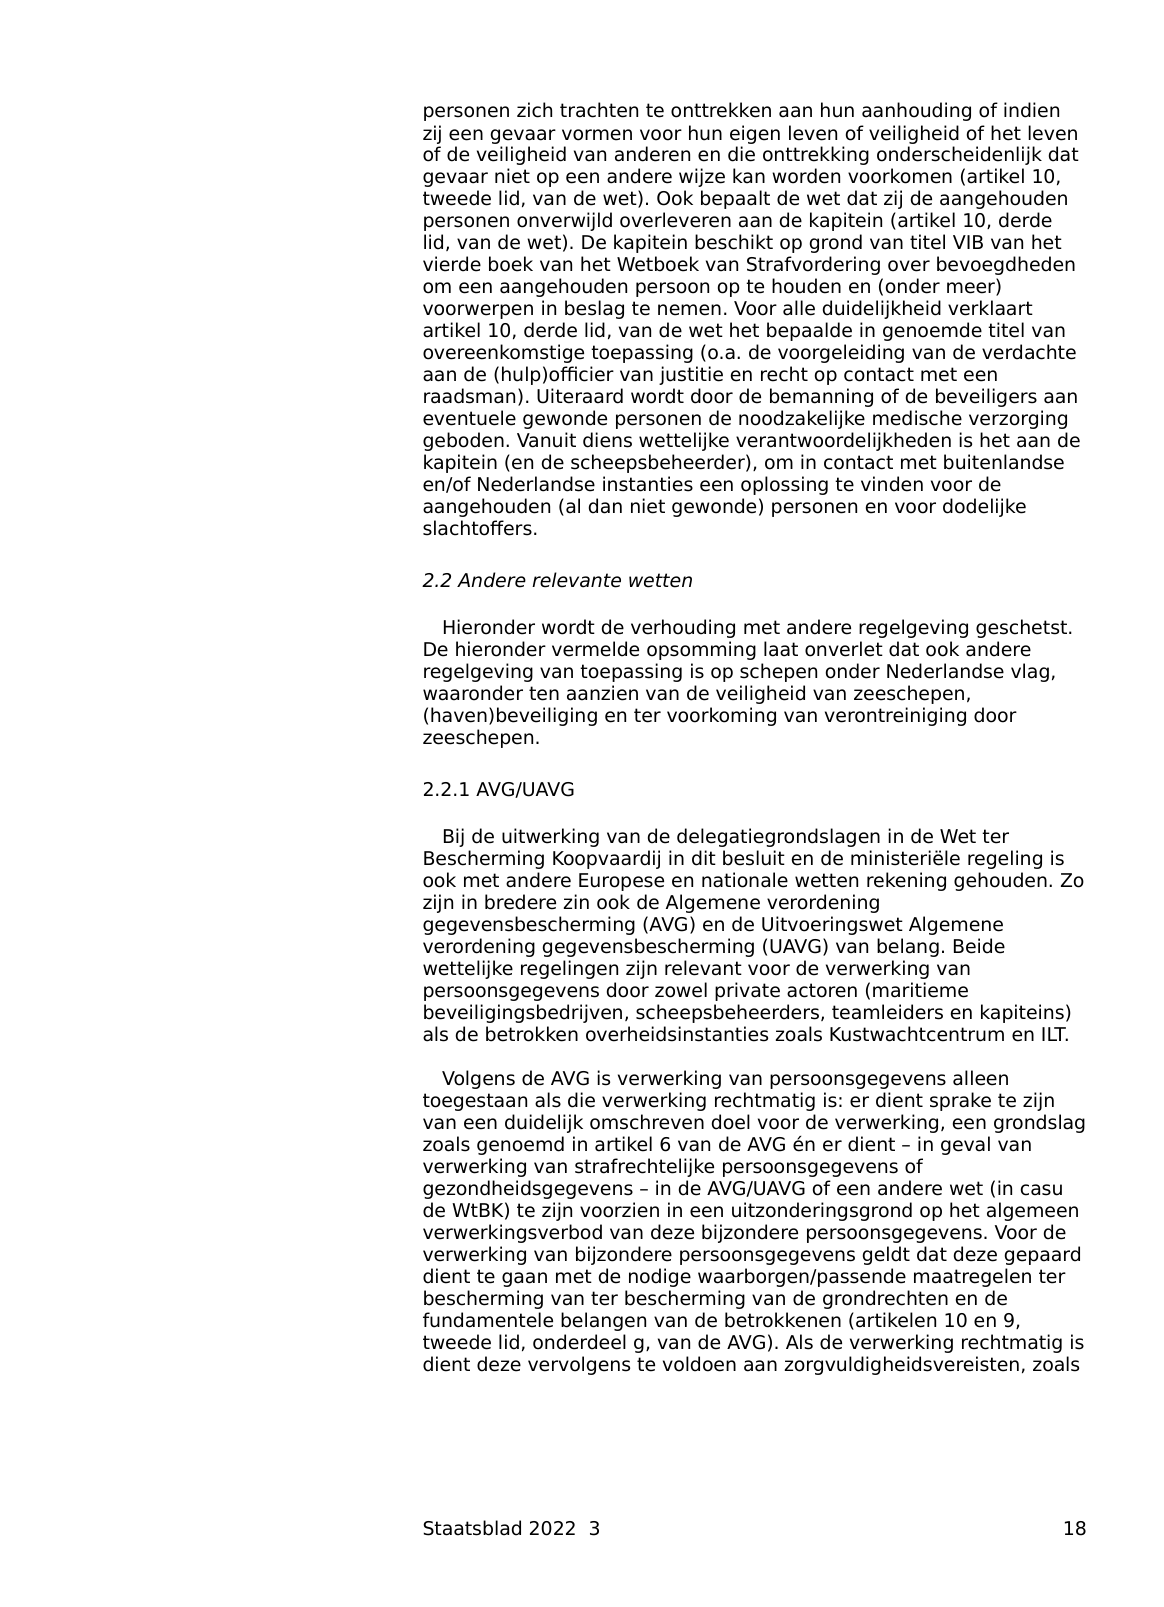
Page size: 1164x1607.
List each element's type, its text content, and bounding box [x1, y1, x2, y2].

text Bij de uitwerking van de delegatiegrondslagen in de Wet ter Bescherming Koopvaardij in dit besluit en de ministeriële regeling is ook met andere Europese en nationale wetten rekening gehouden. Zo zijn in bredere zin ook de Algemene verordening gegevensbescherming (AVG) en de Uitvoeringswet Algemene verordening gegevensbescherming (UAVG) van belang. Beide wettelijke regelingen zijn relevant voor de verwerking van persoonsgegevens door zowel private actoren (maritieme beveiligingsbedrijven, scheepsbeheerders, teamleiders en kapiteins) als de betrokken overheidsinstanties zoals Kustwachtcentrum en ILT. [422, 826, 1087, 1046]
text personen zich trachten te onttrekken aan hun aanhouding of indien zij een gevaar vormen voor hun eigen leven of veiligheid of het leven of de veiligheid van anderen en die onttrekking onderscheidenlijk dat gevaar niet op een andere wijze kan worden voorkomen (artikel 10, tweede lid, van de wet). Ook bepaalt de wet dat zij de aangehouden personen onverwijld overleveren aan de kapitein (artikel 10, derde lid, van de wet). De kapitein beschikt op grond van titel VIB van het vierde boek van het Wetboek van Strafvordering over bevoegdheden om een aangehouden persoon op te houden en (onder meer) voorwerpen in beslag te nemen. Voor alle duidelijkheid verklaart artikel 10, derde lid, van de wet het bepaalde in genoemde titel van overeenkomstige toepassing (o.a. de voorgeleiding van de verdachte aan de (hulp)officier van justitie en recht op contact met een raadsman). Uiteraard wordt door de bemanning of de beveiligers aan eventuele gewonde personen de noodzakelijke medische verzorging geboden. Vanuit diens wettelijke verantwoordelijkheden is het aan de kapitein (en de scheepsbeheerder), om in contact met buitenlandse en/of Nederlandse instanties een oplossing te vinden voor de aangehouden (al dan niet gewonde) personen en voor dodelijke slachtoffers. [422, 100, 1087, 540]
text Hieronder wordt de verhouding met andere regelgeving geschetst. De hieronder vermelde opsomming laat onverlet dat ook andere regelgeving van toepassing is op schepen onder Nederlandse vlag, waaronder ten aanzien van de veiligheid van zeeschepen, (haven)beveiliging en ter voorkoming van verontreiniging door zeeschepen. [422, 617, 1087, 749]
subtitle 2.2 Andere relevante wetten [422, 570, 1087, 592]
text Volgens de AVG is verwerking van persoonsgegevens alleen toegestaan als die verwerking rechtmatig is: er dient sprake te zijn van een duidelijk omschreven doel voor de verwerking, een grondslag zoals genoemd in artikel 6 van de AVG én er dient – in geval van verwerking van strafrechtelijke persoonsgegevens of gezondheidsgegevens – in de AVG/UAVG of een andere wet (in casu de WtBK) te zijn voorzien in een uitzonderingsgrond op het algemeen verwerkingsverbod van deze bijzondere persoonsgegevens. Voor de verwerking van bijzondere persoonsgegevens geldt dat deze gepaard dient te gaan met de nodige waarborgen/passende maatregelen ter bescherming van ter bescherming van de grondrechten en de fundamentele belangen van de betrokkenen (artikelen 10 en 9, tweede lid, onderdeel g, van de AVG). Als de verwerking rechtmatig is dient deze vervolgens te voldoen aan zorgvuldigheidsvereisten, zoals [422, 1068, 1087, 1376]
subtitle 2.2.1 AVG/UAVG [422, 779, 1087, 801]
